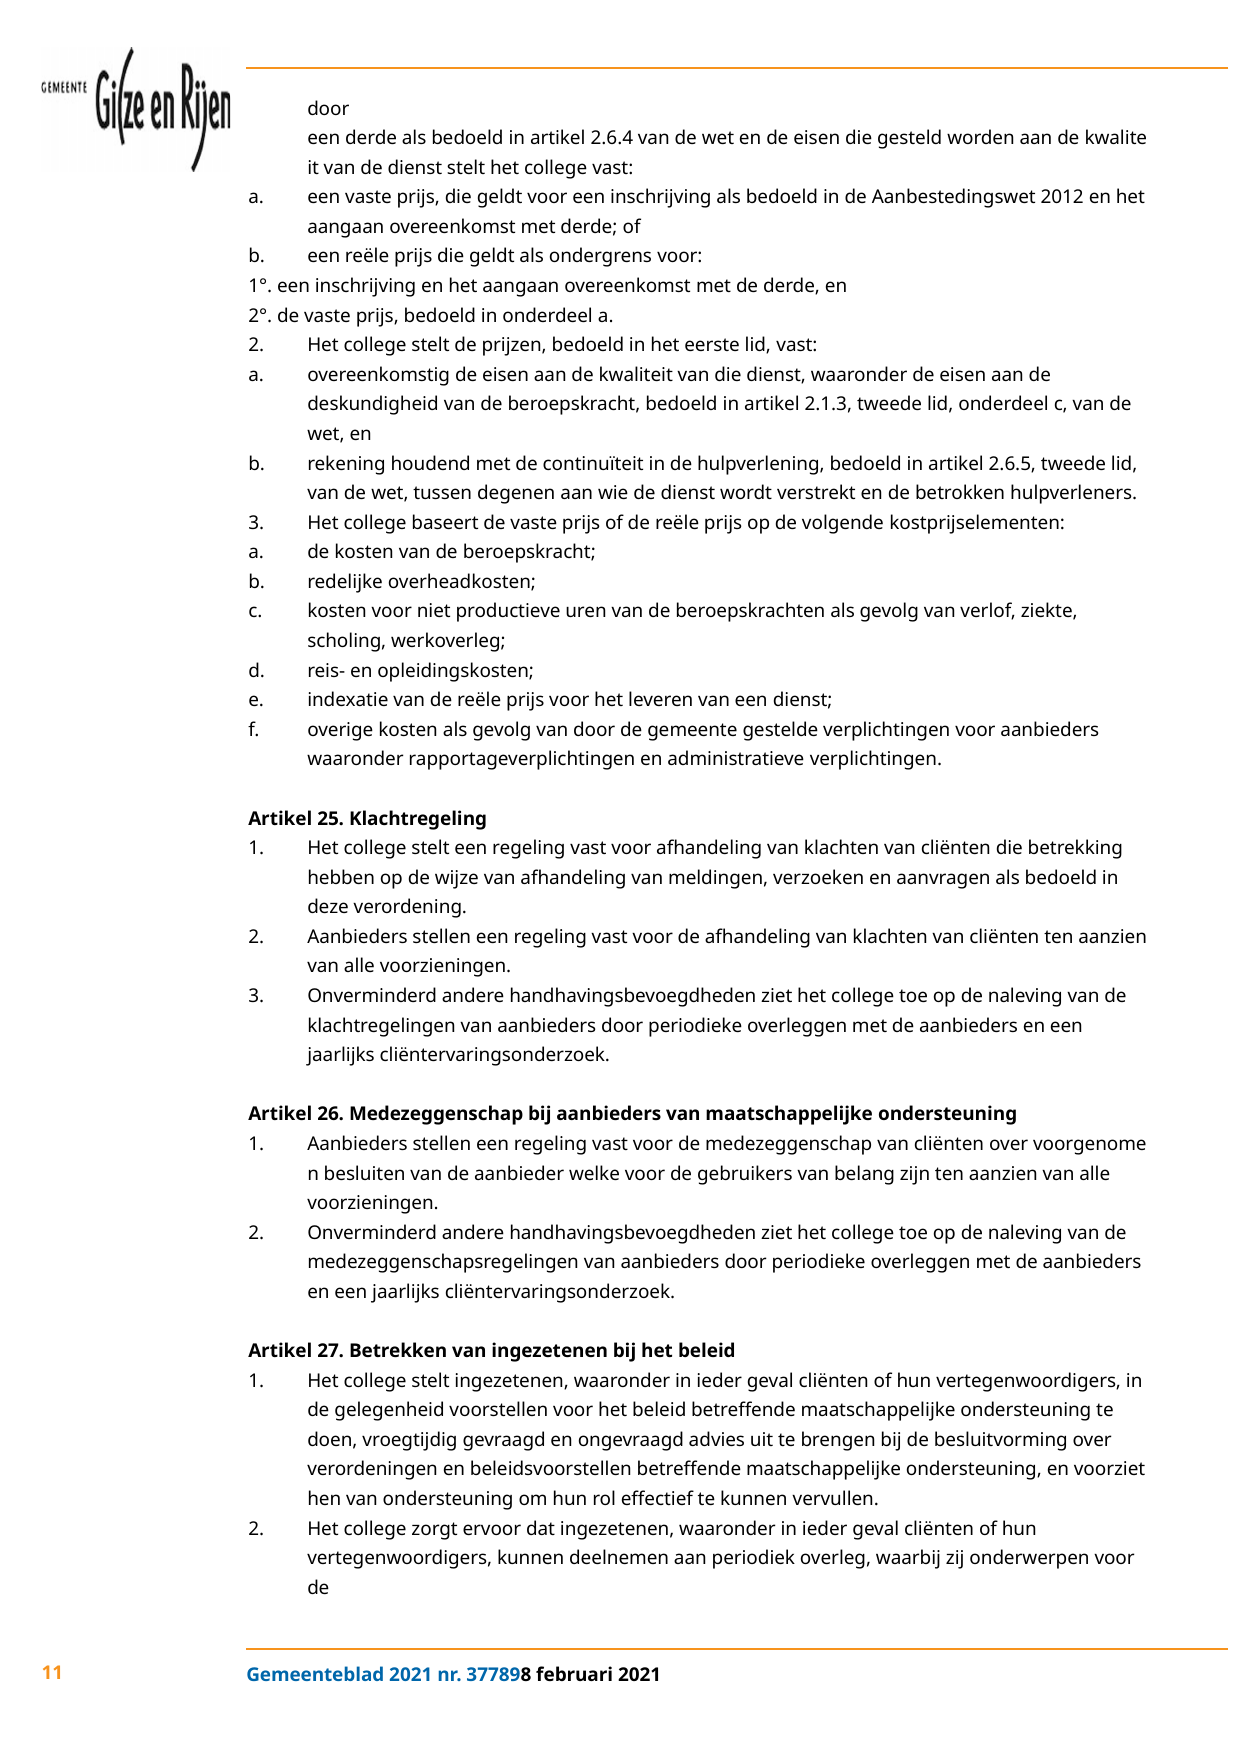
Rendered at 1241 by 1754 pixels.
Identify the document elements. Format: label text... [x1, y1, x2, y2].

list Onverminderd andere handhavingsbevoegdheden ziet het college toe op de naleving van de klachtregelingen van aanbieders door periodieke overleggen met de aanbieders en een jaarlijks cliëntervaringsonderzoek. [248, 982, 1152, 1067]
list reis- en opleidingskosten; [248, 657, 1152, 683]
picture [41, 47, 231, 172]
text Artikel 27. Betrekken van ingezetenen bij het beleid [248, 1337, 1152, 1363]
list de kosten van de beroepskracht; [248, 538, 1152, 564]
list Aanbieders stellen een regeling vast voor de medezeggenschap van cliënten over voorgenomen besluiten van de aanbieder welke voor de gebruikers van belang zijn ten aanzien van alle voorzieningen. [248, 1130, 1152, 1215]
list Onverminderd andere handhavingsbevoegdheden ziet het college toe op de naleving van de medezeggenschapsregelingen van aanbieders door periodieke overleggen met de aanbieders en een jaarlijks cliëntervaringsonderzoek. [248, 1219, 1152, 1304]
list Het college zorgt ervoor dat ingezetenen, waaronder in ieder geval cliënten of hun vertegenwoordigers, kunnen deelnemen aan periodiek overleg, waarbij zij onderwerpen voor de [248, 1515, 1152, 1600]
list rekening houdend met de continuïteit in de hulpverlening, bedoeld in artikel 2.6.5, tweede lid, van de wet, tussen degenen aan wie de dienst wordt verstrekt en de betrokken hulpverleners. [248, 450, 1152, 505]
text Artikel 25. Klachtregeling [248, 805, 1152, 831]
text Artikel 26. Medezeggenschap bij aanbieders van maatschappelijke ondersteuning [248, 1101, 1152, 1126]
list indexatie van de reële prijs voor het leveren van een dienst; [248, 686, 1152, 712]
text 2°. de vaste prijs, bedoeld in onderdeel a. [248, 302, 1152, 328]
list Het college baseert de vaste prijs of de reële prijs op de volgende kostprijselementen: [248, 509, 1152, 535]
list een vaste prijs, die geldt voor een inschrijving als bedoeld in de Aanbestedingswet 2012 en het aangaan overeenkomst met derde; of [248, 183, 1152, 239]
list Het college stelt ingezetenen, waaronder in ieder geval cliënten of hun vertegenwoordigers, in de gelegenheid voorstellen voor het beleid betreffende maatschappelijke ondersteuning te doen, vroegtijdig gevraagd en ongevraagd advies uit te brengen bij de besluitvorming over verordeningen en beleidsvoorstellen betreffende maatschappelijke ondersteuning, en voorziet hen van ondersteuning om hun rol effectief te kunnen vervullen. [248, 1367, 1152, 1511]
list Het college stelt een regeling vast voor afhandeling van klachten van cliënten die betrekking hebben op de wijze van afhandeling van meldingen, verzoeken en aanvragen als bedoeld in deze verordening. [248, 834, 1152, 919]
list door een derde als bedoeld in artikel 2.6.4 van de wet en de eisen die gesteld worden aan de kwaliteit van de dienst stelt het college vast: [248, 95, 1152, 180]
list overeenkomstig de eisen aan de kwaliteit van die dienst, waaronder de eisen aan de deskundigheid van de beroepskracht, bedoeld in artikel 2.1.3, tweede lid, onderdeel c, van de wet, en [248, 361, 1152, 446]
list redelijke overheadkosten; [248, 568, 1152, 594]
list een reële prijs die geldt als ondergrens voor: [248, 243, 1152, 268]
list Het college stelt de prijzen, bedoeld in het eerste lid, vast: [248, 331, 1152, 357]
text 1°. een inschrijving en het aangaan overeenkomst met de derde, en [248, 272, 1152, 298]
list Aanbieders stellen een regeling vast voor de afhandeling van klachten van cliënten ten aanzien van alle voorzieningen. [248, 923, 1152, 978]
list overige kosten als gevolg van door de gemeente gestelde verplichtingen voor aanbieders waaronder rapportageverplichtingen en administratieve verplichtingen. [248, 716, 1152, 771]
list kosten voor niet productieve uren van de beroepskrachten als gevolg van verlof, ziekte, scholing, werkoverleg; [248, 598, 1152, 653]
